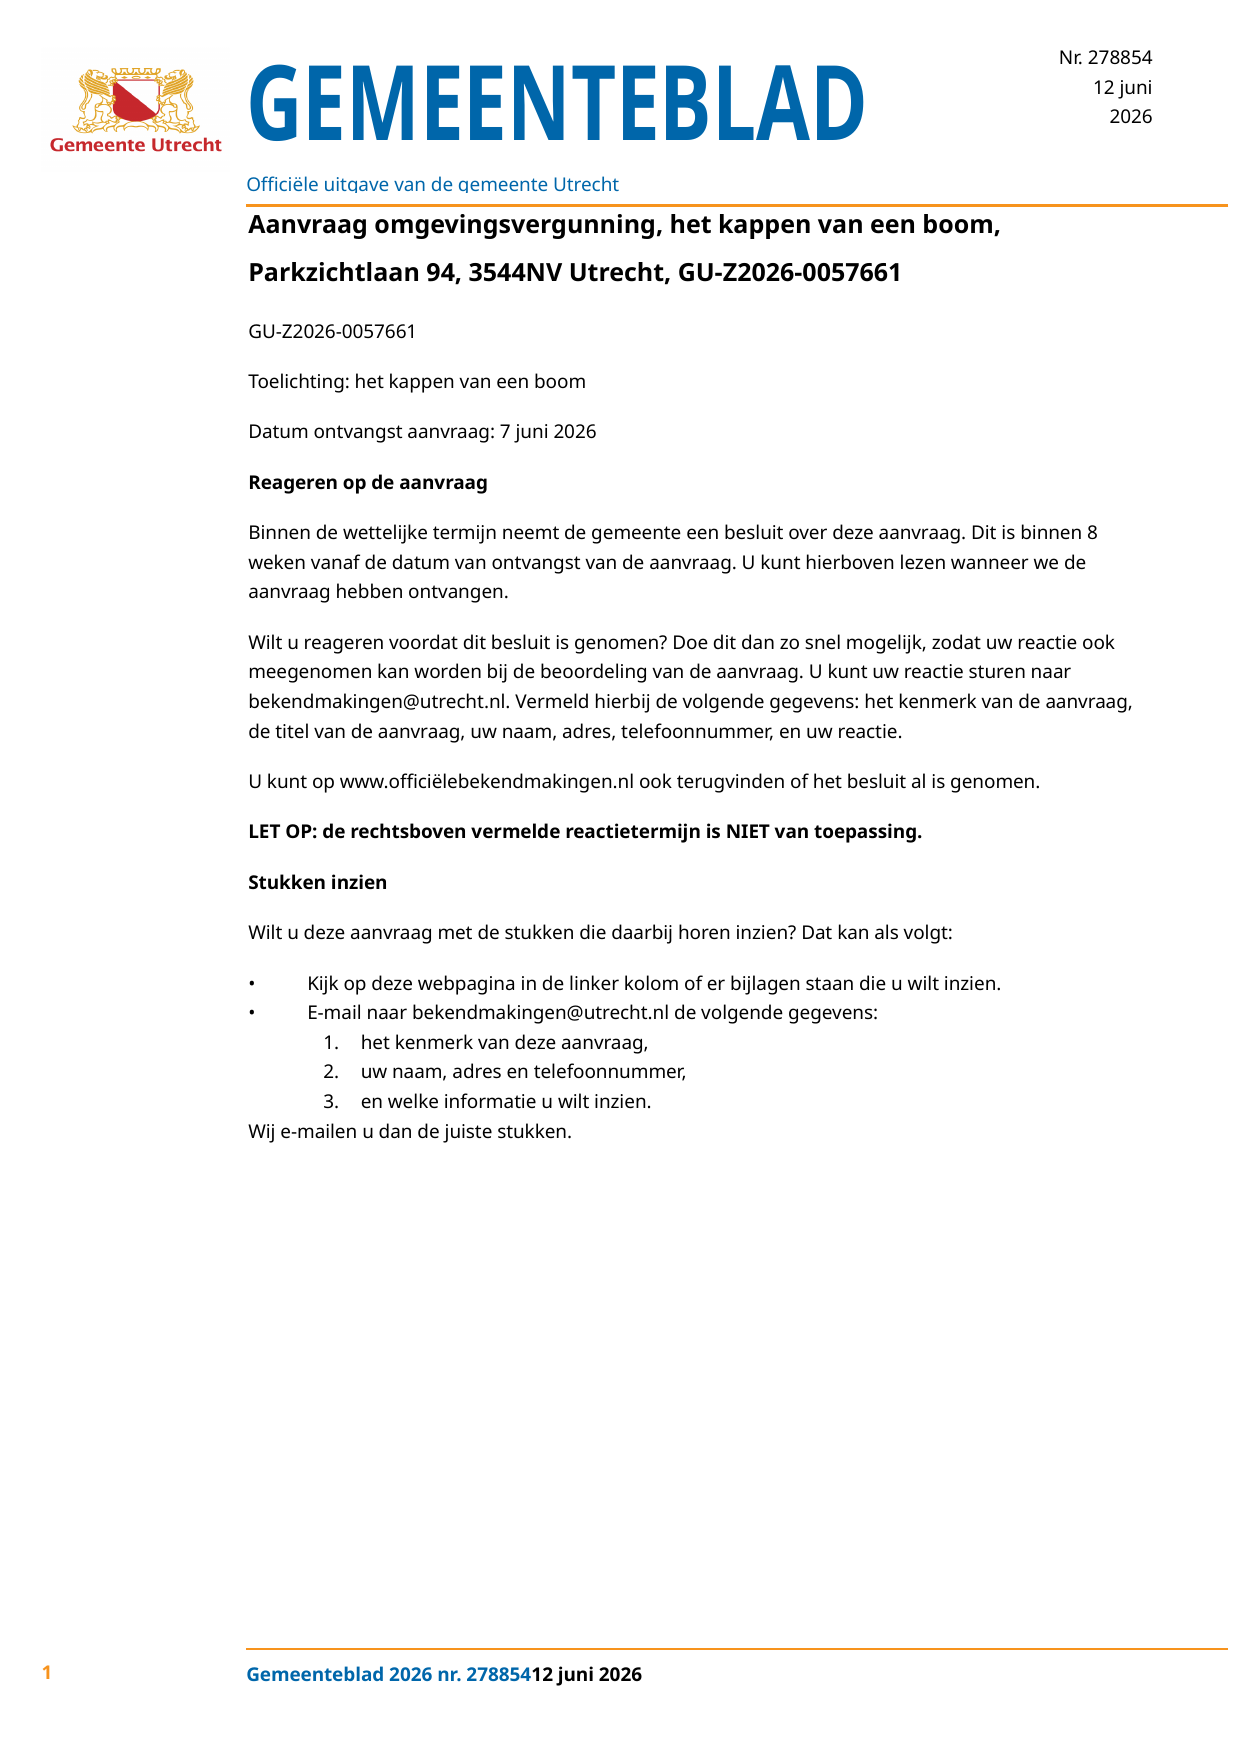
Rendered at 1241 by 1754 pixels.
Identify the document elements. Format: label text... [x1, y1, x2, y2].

text GU-Z2026-0057661 [248, 318, 1152, 344]
list E-mail naar bekendmakingen@utrecht.nl de volgende gegevens: [248, 999, 1152, 1025]
text Stukken inzien [248, 869, 1152, 895]
list uw naam, adres en telefoonnummer, [323, 1059, 1152, 1084]
text Reageren op de aanvraag [248, 469, 1152, 495]
text Toelichting: het kappen van een boom [248, 368, 1152, 394]
text Datum ontvangst aanvraag: 7 juni 2026 [248, 419, 1152, 444]
text Wilt u deze aanvraag met de stukken die daarbij horen inzien? Dat kan als volgt: [248, 919, 1152, 945]
picture [41, 47, 231, 172]
text Aanvraag omgevingsvergunning, het kappen van een boom, Parkzichtlaan 94, 3544NV Utrecht, GU-Z2026-0057661 [248, 207, 1152, 288]
text Wij e-mailen u dan de juiste stukken. [248, 1118, 1152, 1144]
text Binnen de wettelijke termijn neemt de gemeente een besluit over deze aanvraag. Dit is binnen 8 weken vanaf de datum van ontvangst van de aanvraag. U kunt hierboven lezen wanneer we de aanvraag hebben ontvangen. [248, 519, 1152, 604]
text LET OP: de rechtsboven vermelde reactietermijn is NIET van toepassing. [248, 819, 1152, 844]
text U kunt op www.officiëlebekendmakingen.nl ook terugvinden of het besluit al is genomen. [248, 768, 1152, 794]
list Kijk op deze webpagina in de linker kolom of er bijlagen staan die u wilt inzien. [248, 970, 1152, 996]
list en welke informatie u wilt inzien. [323, 1088, 1152, 1114]
text Wilt u reageren voordat dit besluit is genomen? Doe dit dan zo snel mogelijk, zodat uw reactie ook meegenomen kan worden bij de beoordeling van de aanvraag. U kunt uw reactie sturen naar bekendmakingen@utrecht.nl. Vermeld hierbij de volgende gegevens: het kenmerk van de aanvraag, de titel van de aanvraag, uw naam, adres, telefoonnummer, en uw reactie. [248, 629, 1152, 744]
list het kenmerk van deze aanvraag, [323, 1029, 1152, 1055]
